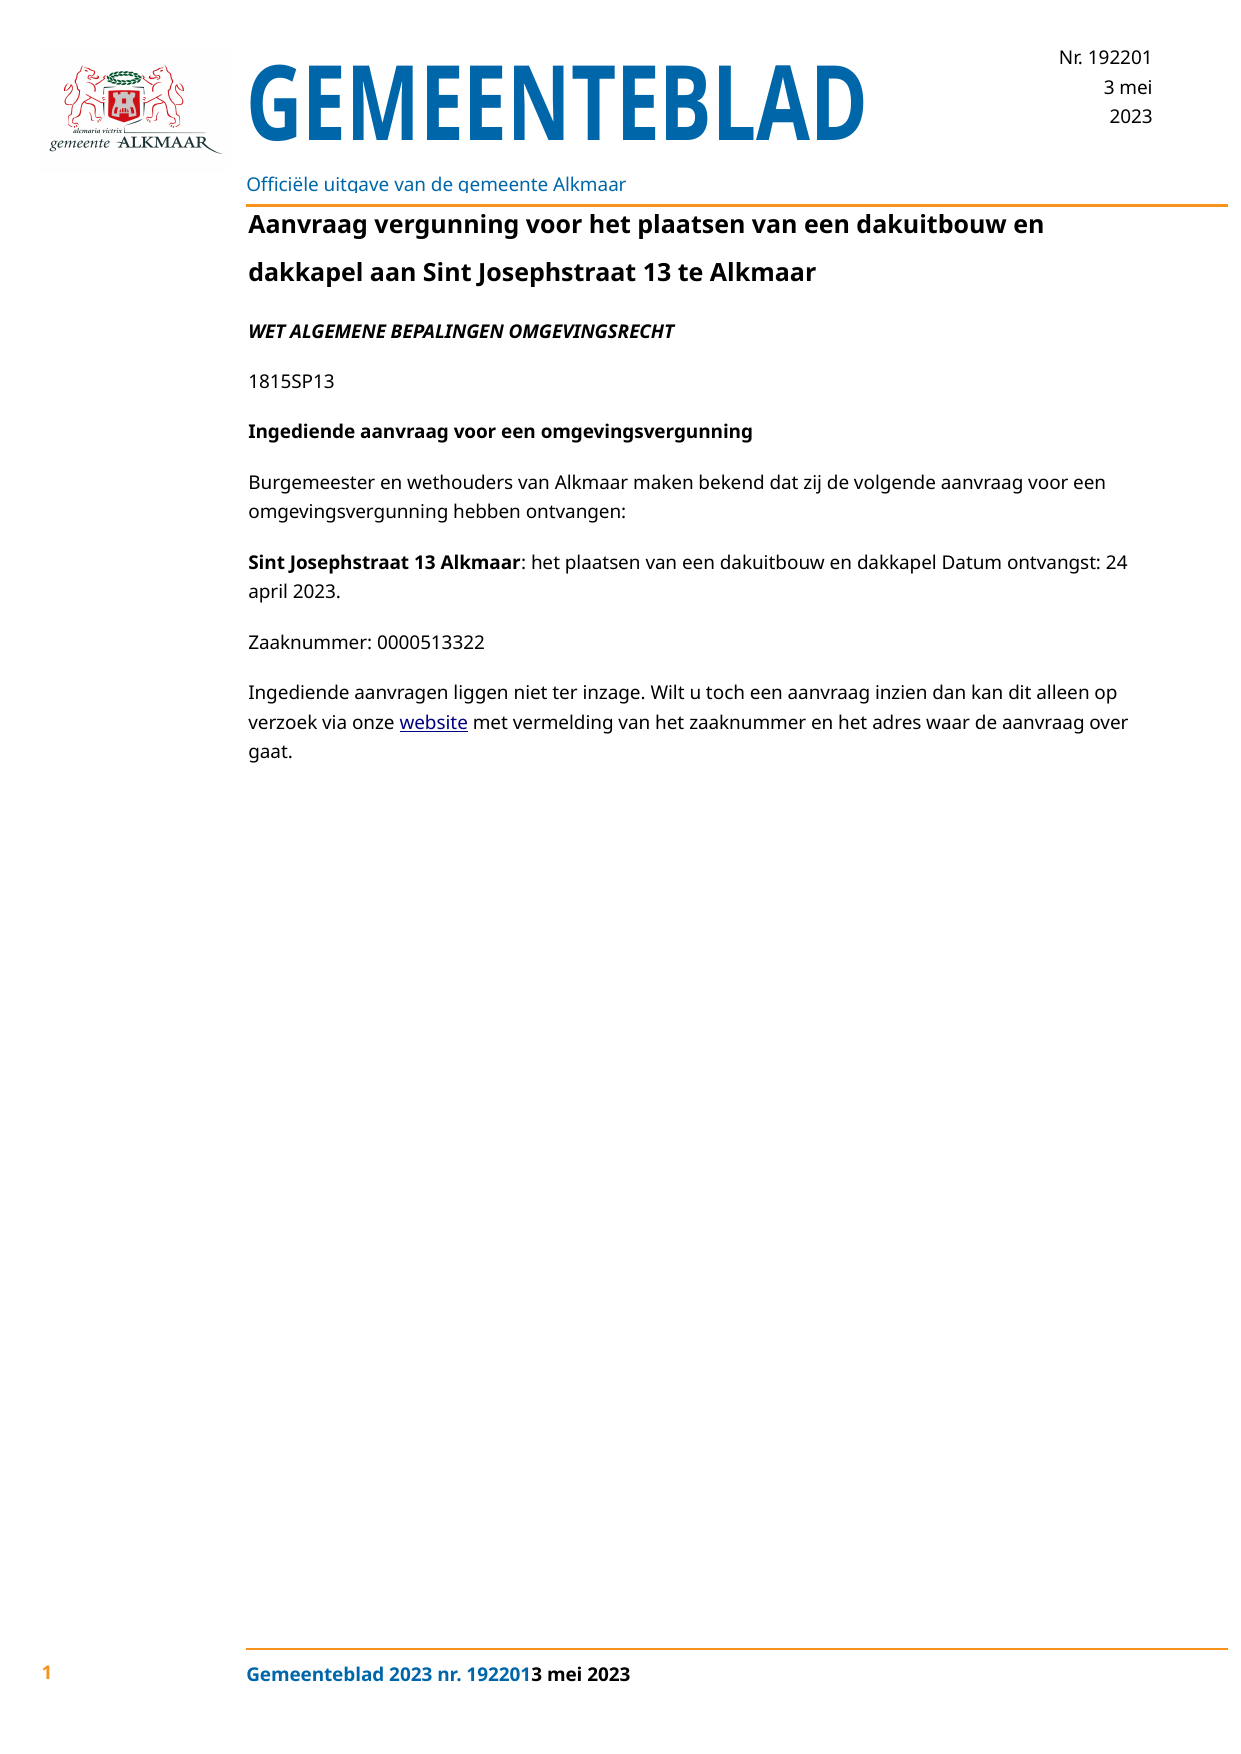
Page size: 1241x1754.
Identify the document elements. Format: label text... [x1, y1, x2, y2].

text Aanvraag vergunning voor het plaatsen van een dakuitbouw en dakkapel aan Sint Josephstraat 13 te Alkmaar [248, 207, 1152, 288]
text Ingediende aanvragen liggen niet ter inzage. Wilt u toch een aanvraag inzien dan kan dit alleen op verzoek via onze website met vermelding van het zaaknummer en het adres waar de aanvraag over gaat. [248, 679, 1152, 764]
text Sint Josephstraat 13 Alkmaar: het plaatsen van een dakuitbouw en dakkapel Datum ontvangst: 24 april 2023. [248, 549, 1152, 604]
text Ingediende aanvraag voor een omgevingsvergunning [248, 419, 1152, 444]
text Zaaknummer: 0000513322 [248, 629, 1152, 655]
text 1815SP13 [248, 368, 1152, 394]
text Burgemeester en wethouders van Alkmaar maken bekend dat zij de volgende aanvraag voor een omgevingsvergunning hebben ontvangen: [248, 469, 1152, 524]
text WET ALGEMENE BEPALINGEN OMGEVINGSRECHT [248, 318, 1152, 344]
picture [41, 47, 231, 172]
